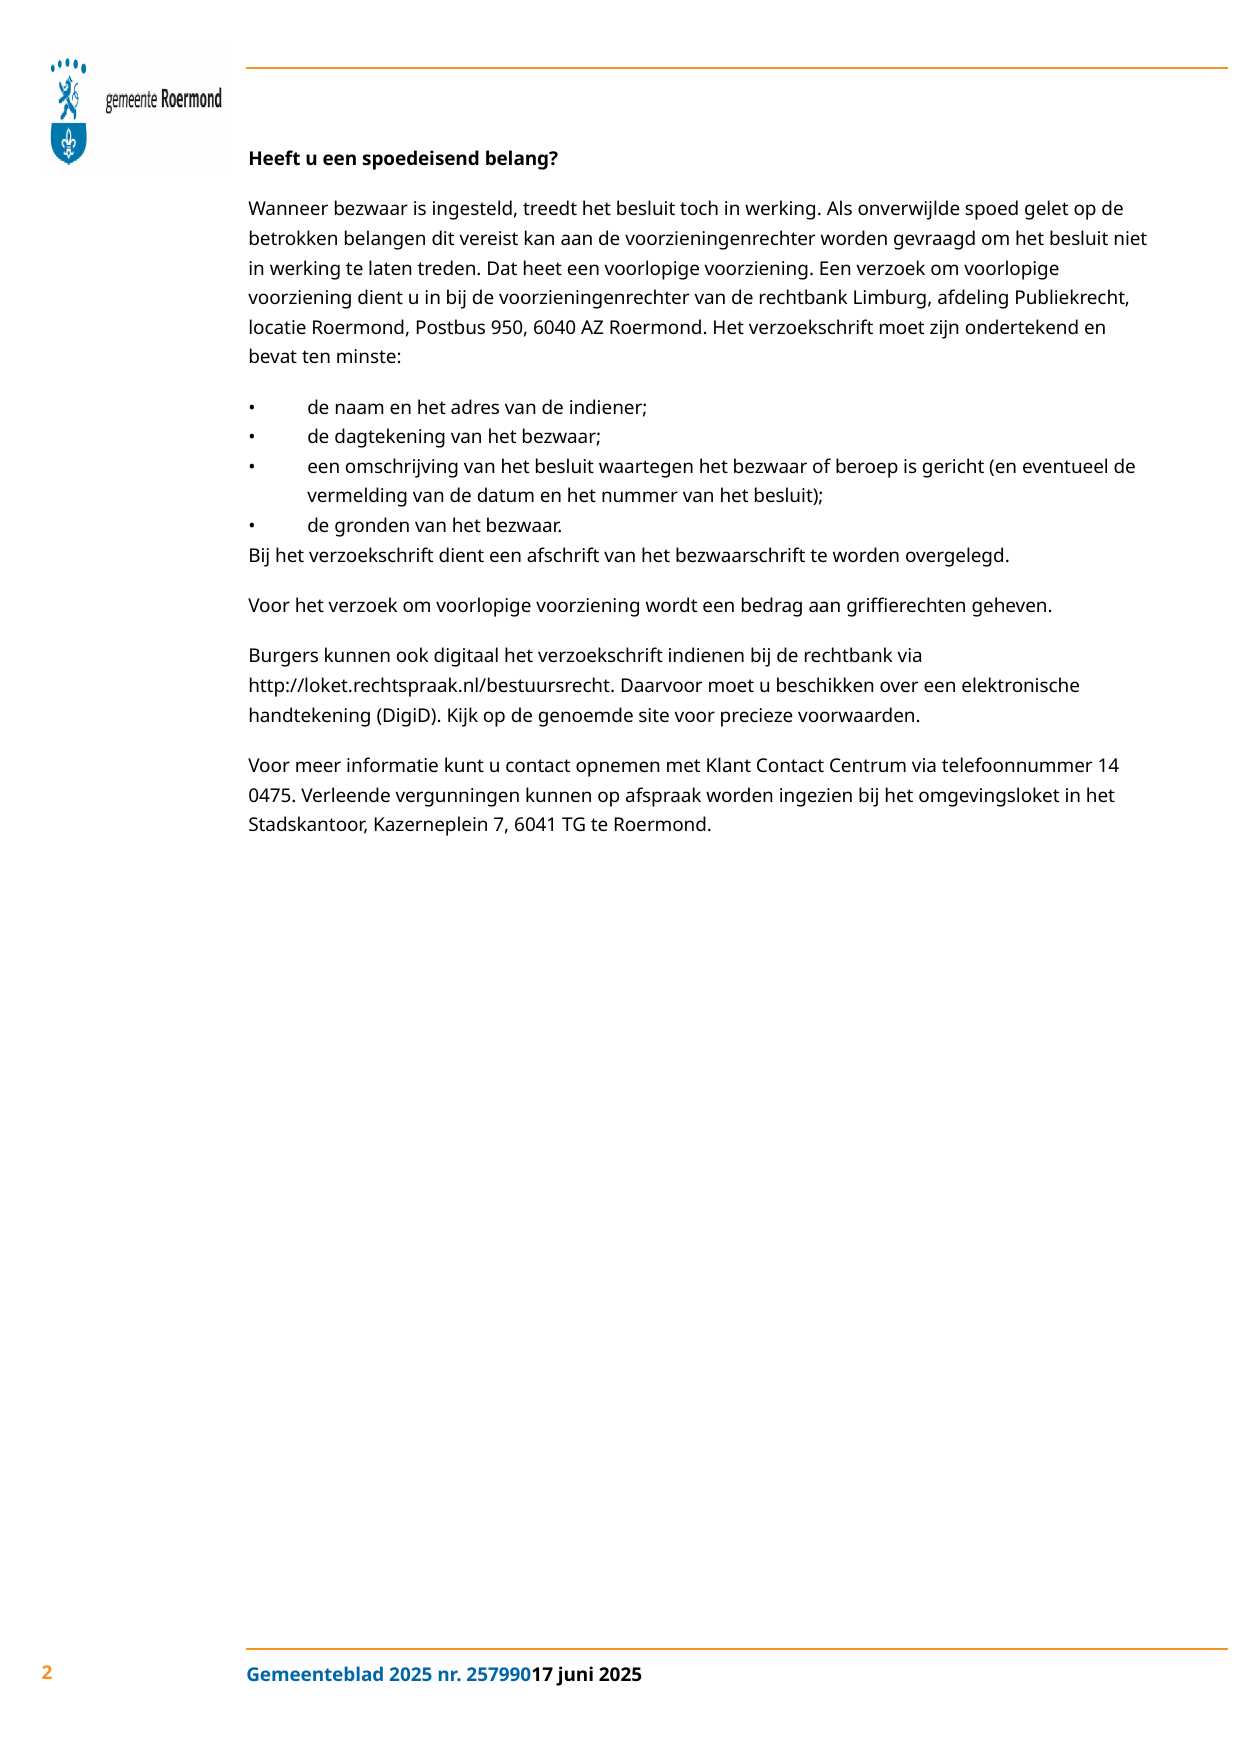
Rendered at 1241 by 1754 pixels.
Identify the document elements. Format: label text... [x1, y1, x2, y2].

text Bij het verzoekschrift dient een afschrift van het bezwaarschrift te worden overgelegd. [248, 542, 1152, 568]
list de dagtekening van het bezwaar; [248, 423, 1152, 449]
text Wanneer bezwaar is ingesteld, treedt het besluit toch in werking. Als onverwijlde spoed gelet op de betrokken belangen dit vereist kan aan de voorzieningenrechter worden gevraagd om het besluit niet in werking te laten treden. Dat heet een voorlopige voorziening. Een verzoek om voorlopige voorziening dient u in bij de voorzieningenrechter van de rechtbank Limburg, afdeling Publiekrecht, locatie Roermond, Postbus 950, 6040 AZ Roermond. Het verzoekschrift moet zijn ondertekend en bevat ten minste: [248, 196, 1152, 369]
picture [41, 47, 231, 172]
text Voor meer informatie kunt u contact opnemen met Klant Contact Centrum via telefoonnummer 14 0475. Verleende vergunningen kunnen op afspraak worden ingezien bij het omgevingsloket in het Stadskantoor, Kazerneplein 7, 6041 TG te Roermond. [248, 752, 1152, 837]
text Heeft u een spoedeisend belang? [248, 145, 1152, 171]
list een omschrijving van het besluit waartegen het bezwaar of beroep is gericht (en eventueel de vermelding van de datum en het nummer van het besluit); [248, 453, 1152, 508]
text Burgers kunnen ook digitaal het verzoekschrift indienen bij de rechtbank via http://loket.rechtspraak.nl/bestuursrecht. Daarvoor moet u beschikken over een elektronische handtekening (DigiD). Kijk op de genoemde site voor precieze voorwaarden. [248, 643, 1152, 728]
list de gronden van het bezwaar. [248, 512, 1152, 538]
text Voor het verzoek om voorlopige voorziening wordt een bedrag aan griffierechten geheven. [248, 592, 1152, 618]
list de naam en het adres van de indiener; [248, 394, 1152, 420]
